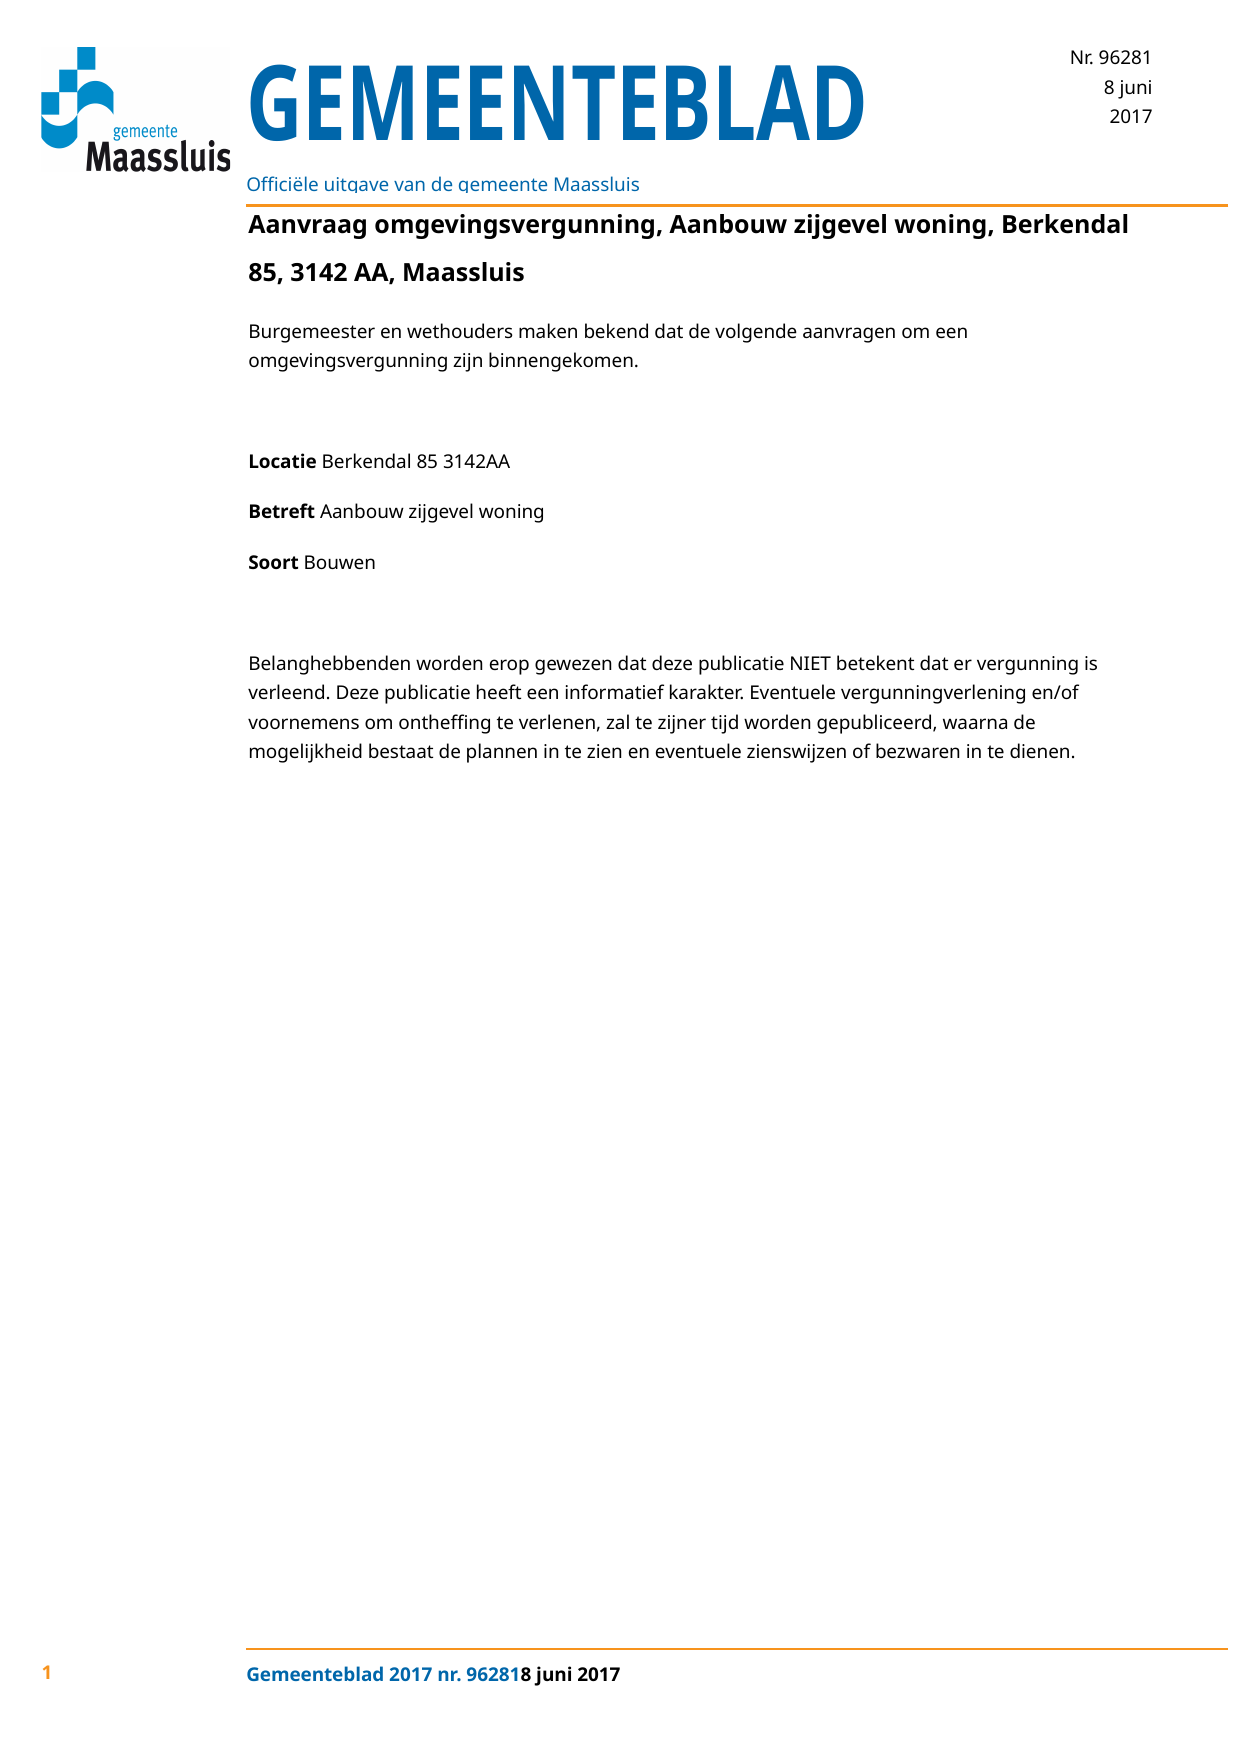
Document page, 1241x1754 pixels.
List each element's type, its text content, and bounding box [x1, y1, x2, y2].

picture [41, 47, 77, 92]
text Soort Bouwen [248, 549, 1152, 575]
text Belanghebbenden worden erop gewezen dat deze publicatie NIET betekent dat er vergunning is verleend. Deze publicatie heeft een informatief karakter. Eventuele vergunningverlening en/of voornemens om ontheffing te verlenen, zal te zijner tijd worden gepubliceerd, waarna de mogelijkheid bestaat de plannen in te zien en eventuele zienswijzen of bezwaren in te dienen. [248, 650, 1152, 764]
text Betreft Aanbouw zijgevel woning [248, 499, 1152, 524]
text Aanvraag omgevingsvergunning, Aanbouw zijgevel woning, Berkendal 85, 3142 AA, Maassluis [248, 207, 1152, 288]
text Burgemeester en wethouders maken bekend dat de volgende aanvragen om een omgevingsvergunning zijn binnengekomen. [248, 318, 1152, 373]
picture [41, 47, 231, 172]
text Locatie Berkendal 85 3142AA [248, 448, 1152, 474]
